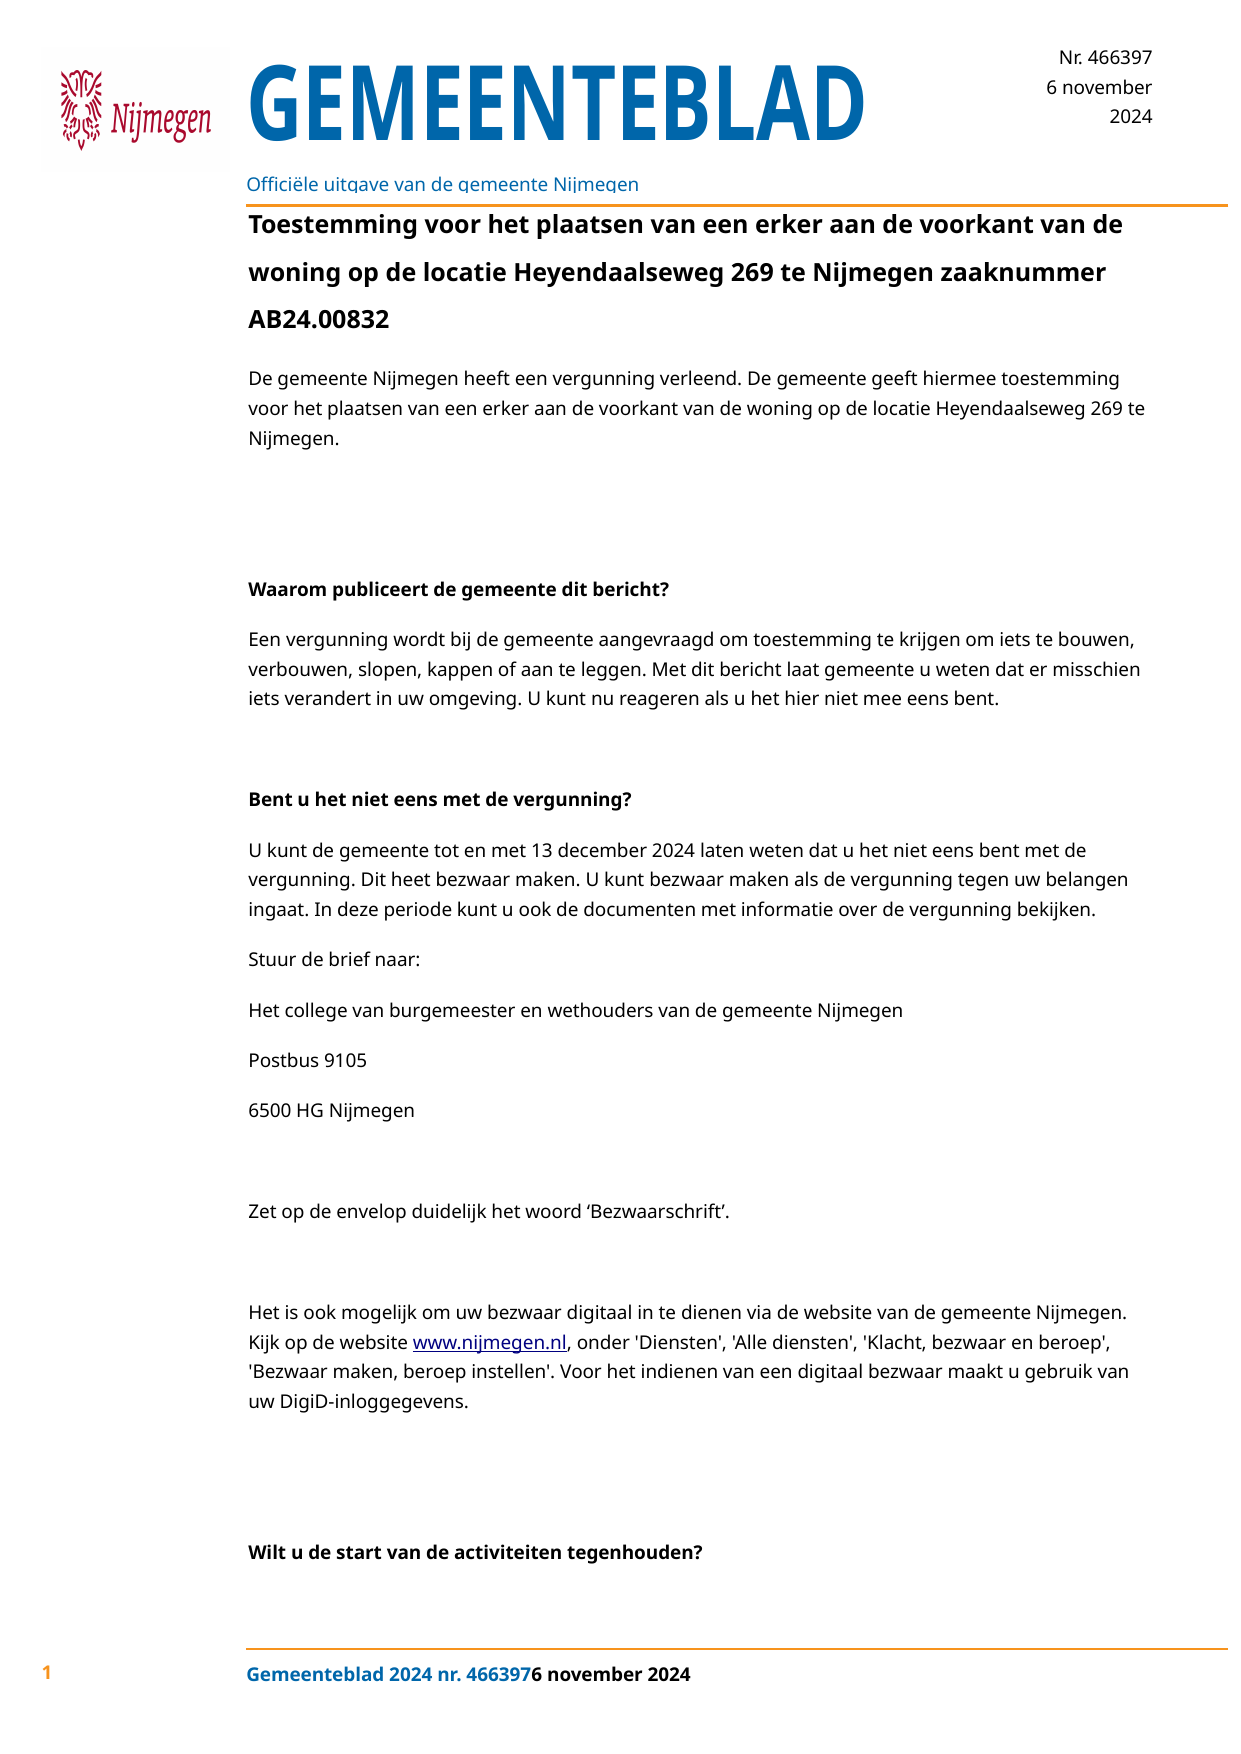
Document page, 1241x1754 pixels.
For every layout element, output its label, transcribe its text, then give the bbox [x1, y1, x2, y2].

text Postbus 9105 [248, 1047, 1152, 1073]
text U kunt de gemeente tot en met 13 december 2024 laten weten dat u het niet eens bent met de vergunning. Dit heet bezwaar maken. U kunt bezwaar maken als de vergunning tegen uw belangen ingaat. In deze periode kunt u ook de documenten met informatie over de vergunning bekijken. [248, 837, 1152, 922]
text Een vergunning wordt bij de gemeente aangevraagd om toestemming te krijgen om iets te bouwen, verbouwen, slopen, kappen of aan te leggen. Met dit bericht laat gemeente u weten dat er misschien iets verandert in uw omgeving. U kunt nu reageren als u het hier niet mee eens bent. [248, 626, 1152, 711]
text Bent u het niet eens met de vergunning? [248, 786, 1152, 812]
text Stuur de brief naar: [248, 946, 1152, 972]
text Toestemming voor het plaatsen van een erker aan de voorkant van de woning op de locatie Heyendaalseweg 269 te Nijmegen zaaknummer AB24.00832 [248, 207, 1152, 336]
text Het college van burgemeester en wethouders van de gemeente Nijmegen [248, 997, 1152, 1022]
text Het is ook mogelijk om uw bezwaar digitaal in te dienen via de website van de gemeente Nijmegen. Kijk op de website www.nijmegen.nl, onder 'Diensten', 'Alle diensten', 'Klacht, bezwaar en beroep', 'Bezwaar maken, beroep instellen'. Voor het indienen van een digitaal bezwaar maakt u gebruik van uw DigiD-inloggegevens. [248, 1299, 1152, 1414]
text Wilt u de start van de activiteiten tegenhouden? [248, 1539, 1152, 1565]
text Zet op de envelop duidelijk het woord ‘Bezwaarschrift’. [248, 1198, 1152, 1224]
text 6500 HG Nijmegen [248, 1098, 1152, 1123]
text De gemeente Nijmegen heeft een vergunning verleend. De gemeente geeft hiermee toestemming voor het plaatsen van een erker aan de voorkant van de woning op de locatie Heyendaalseweg 269 te Nijmegen. [248, 366, 1152, 450]
picture [41, 47, 231, 172]
text Waarom publiceert de gemeente dit bericht? [248, 576, 1152, 602]
